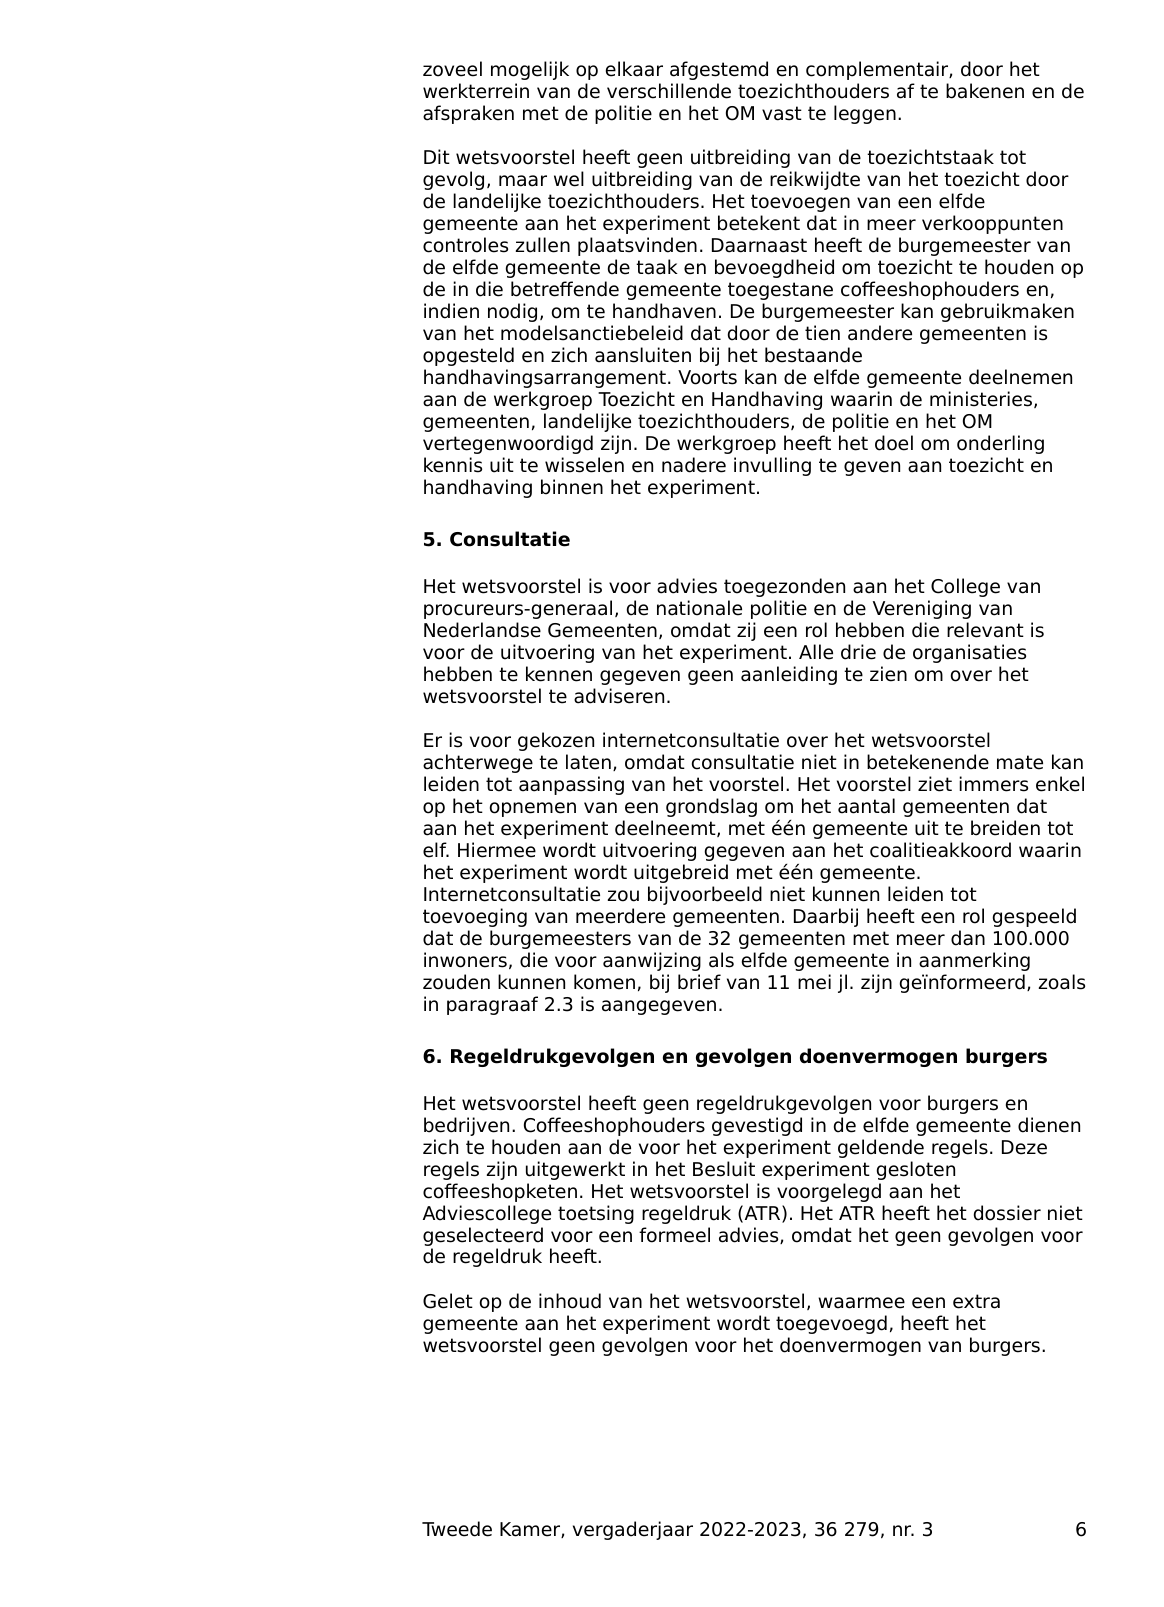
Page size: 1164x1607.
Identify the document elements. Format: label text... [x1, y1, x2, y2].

text Gelet op de inhoud van het wetsvoorstel, waarmee een extra gemeente aan het experiment wordt toegevoegd, heeft het wetsvoorstel geen gevolgen voor het doenvermogen van burgers. [422, 1291, 1087, 1357]
text Het wetsvoorstel heeft geen regeldrukgevolgen voor burgers en bedrijven. Coffeeshophouders gevestigd in de elfde gemeente dienen zich te houden aan de voor het experiment geldende regels. Deze regels zijn uitgewerkt in het Besluit experiment gesloten coffeeshopketen. Het wetsvoorstel is voorgelegd aan het Adviescollege toetsing regeldruk (ATR). Het ATR heeft het dossier niet geselecteerd voor een formeel advies, omdat het geen gevolgen voor de regeldruk heeft. [422, 1093, 1087, 1268]
text zoveel mogelijk op elkaar afgestemd en complementair, door het werkterrein van de verschillende toezichthouders af te bakenen en de afspraken met de politie en het OM vast te leggen. [422, 59, 1087, 125]
subtitle 6. Regeldrukgevolgen en gevolgen doenvermogen burgers [422, 1046, 1087, 1068]
text Dit wetsvoorstel heeft geen uitbreiding van de toezichtstaak tot gevolg, maar wel uitbreiding van de reikwijdte van het toezicht door de landelijke toezichthouders. Het toevoegen van een elfde gemeente aan het experiment betekent dat in meer verkooppunten controles zullen plaatsvinden. Daarnaast heeft de burgemeester van de elfde gemeente de taak en bevoegdheid om toezicht te houden op de in die betreffende gemeente toegestane coffeeshophouders en, indien nodig, om te handhaven. De burgemeester kan gebruikmaken van het modelsanctiebeleid dat door de tien andere gemeenten is opgesteld en zich aansluiten bij het bestaande handhavingsarrangement. Voorts kan de elfde gemeente deelnemen aan de werkgroep Toezicht en Handhaving waarin de ministeries, gemeenten, landelijke toezichthouders, de politie en het OM vertegenwoordigd zijn. De werkgroep heeft het doel om onderling kennis uit te wisselen en nadere invulling te geven aan toezicht en handhaving binnen het experiment. [422, 147, 1087, 499]
text Er is voor gekozen internetconsultatie over het wetsvoorstel achterwege te laten, omdat consultatie niet in betekenende mate kan leiden tot aanpassing van het voorstel. Het voorstel ziet immers enkel op het opnemen van een grondslag om het aantal gemeenten dat aan het experiment deelneemt, met één gemeente uit te breiden tot elf. Hiermee wordt uitvoering gegeven aan het coalitieakkoord waarin het experiment wordt uitgebreid met één gemeente. Internetconsultatie zou bijvoorbeeld niet kunnen leiden tot toevoeging van meerdere gemeenten. Daarbij heeft een rol gespeeld dat de burgemeesters van de 32 gemeenten met meer dan 100.000 inwoners, die voor aanwijzing als elfde gemeente in aanmerking zouden kunnen komen, bij brief van 11 mei jl. zijn geïnformeerd, zoals in paragraaf 2.3 is aangegeven. [422, 730, 1087, 1016]
subtitle 5. Consultatie [422, 529, 1087, 551]
text Het wetsvoorstel is voor advies toegezonden aan het College van procureurs-generaal, de nationale politie en de Vereniging van Nederlandse Gemeenten, omdat zij een rol hebben die relevant is voor de uitvoering van het experiment. Alle drie de organisaties hebben te kennen gegeven geen aanleiding te zien om over het wetsvoorstel te adviseren. [422, 576, 1087, 708]
